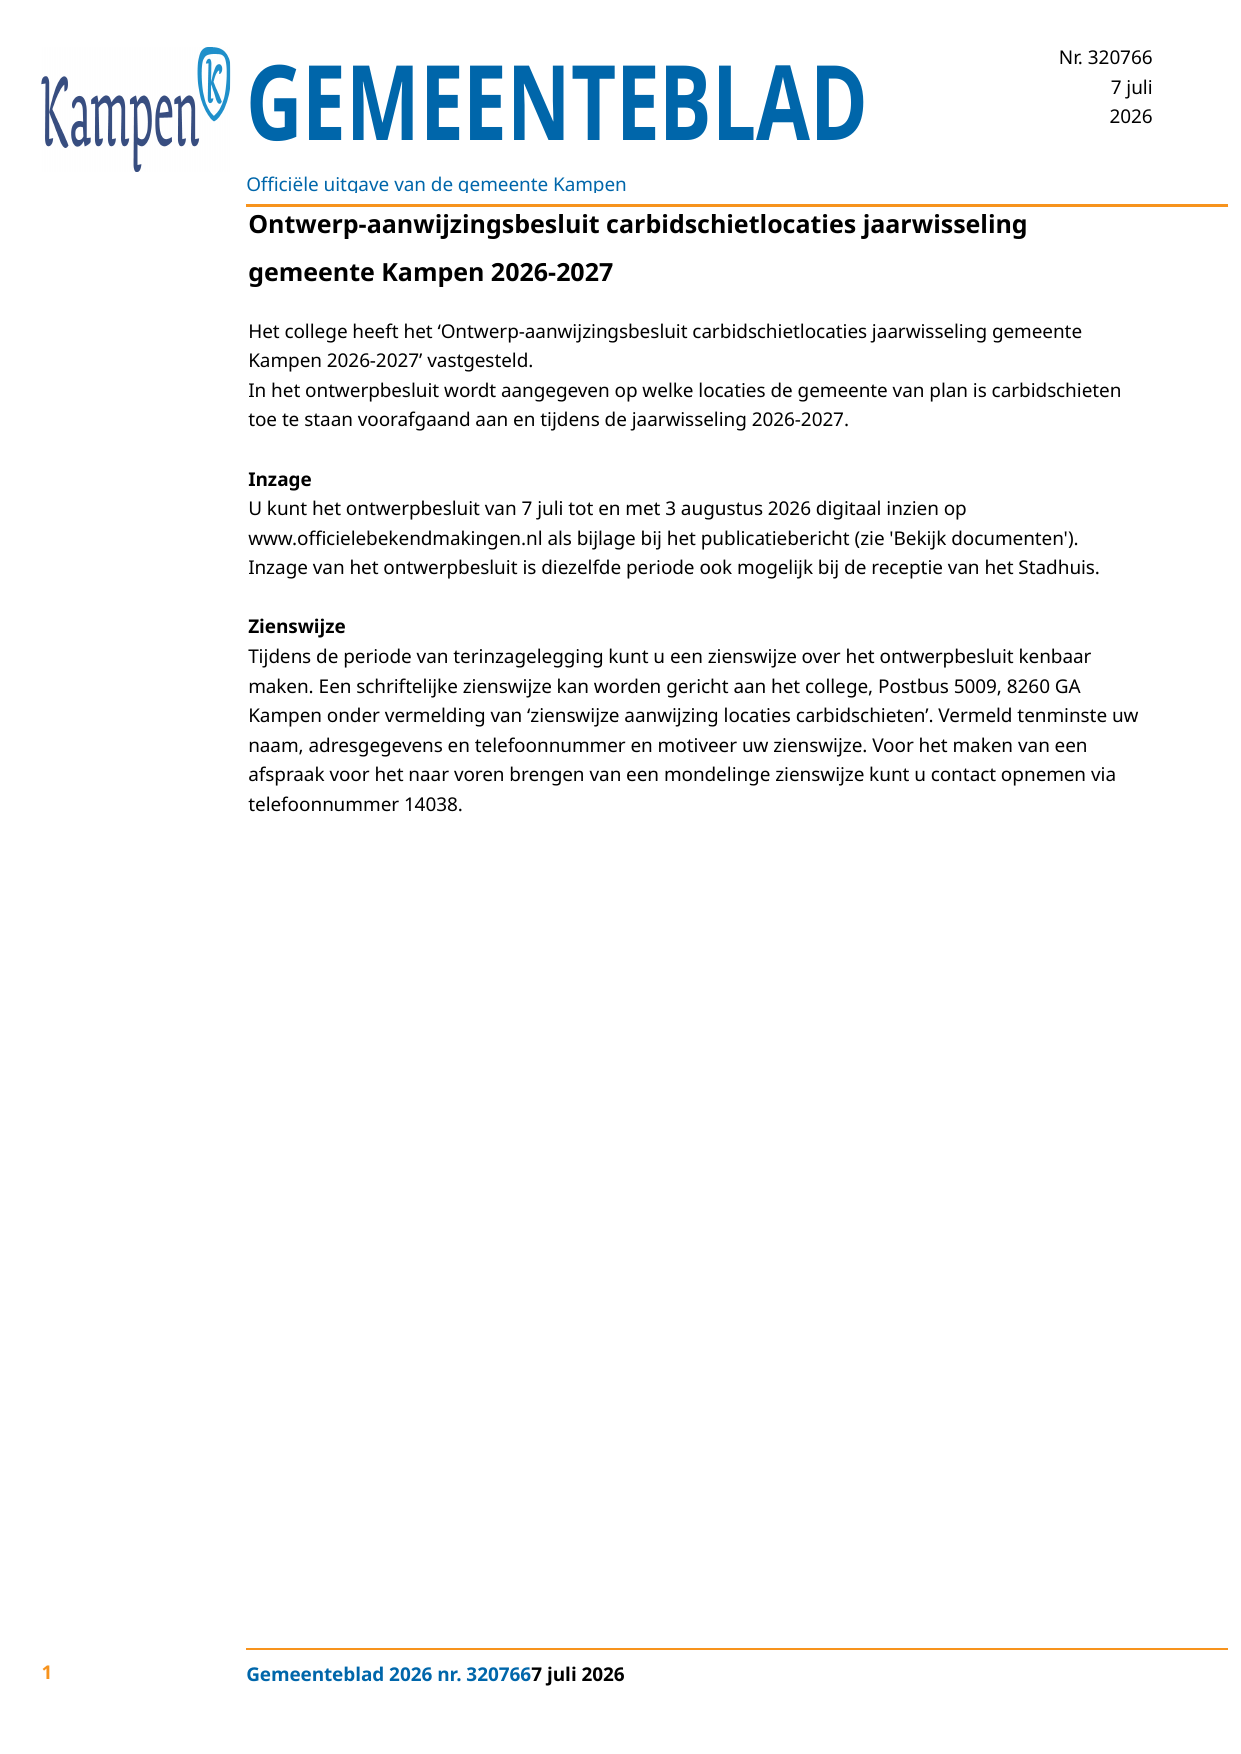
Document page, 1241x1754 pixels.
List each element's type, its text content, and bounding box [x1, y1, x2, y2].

text Het college heeft het ‘Ontwerp-aanwijzingsbesluit carbidschietlocaties jaarwisseling gemeente Kampen 2026-2027’ vastgesteld. [248, 318, 1152, 373]
text Tijdens de periode van terinzagelegging kunt u een zienswijze over het ontwerpbesluit kenbaar maken. Een schriftelijke zienswijze kan worden gericht aan het college, Postbus 5009, 8260 GA Kampen onder vermelding van ‘zienswijze aanwijzing locaties carbidschieten’. Vermeld tenminste uw naam, adresgegevens en telefoonnummer en motiveer uw zienswijze. Voor het maken van een afspraak voor het naar voren brengen van een mondelinge zienswijze kunt u contact opnemen via telefoonnummer 14038. [248, 643, 1152, 817]
text U kunt het ontwerpbesluit van 7 juli tot en met 3 augustus 2026 digitaal inzien op www.officielebekendmakingen.nl als bijlage bij het publicatiebericht (zie 'Bekijk documenten'). [248, 495, 1152, 551]
text In het ontwerpbesluit wordt aangegeven op welke locaties de gemeente van plan is carbidschieten toe te staan voorafgaand aan en tijdens de jaarwisseling 2026-2027. [248, 377, 1152, 432]
text Inzage [248, 466, 1152, 492]
picture [41, 47, 231, 172]
text Inzage van het ontwerpbesluit is diezelfde periode ook mogelijk bij de receptie van het Stadhuis. [248, 554, 1152, 580]
text Ontwerp-aanwijzingsbesluit carbidschietlocaties jaarwisseling gemeente Kampen 2026-2027 [248, 207, 1152, 288]
text Zienswijze [248, 614, 1152, 639]
